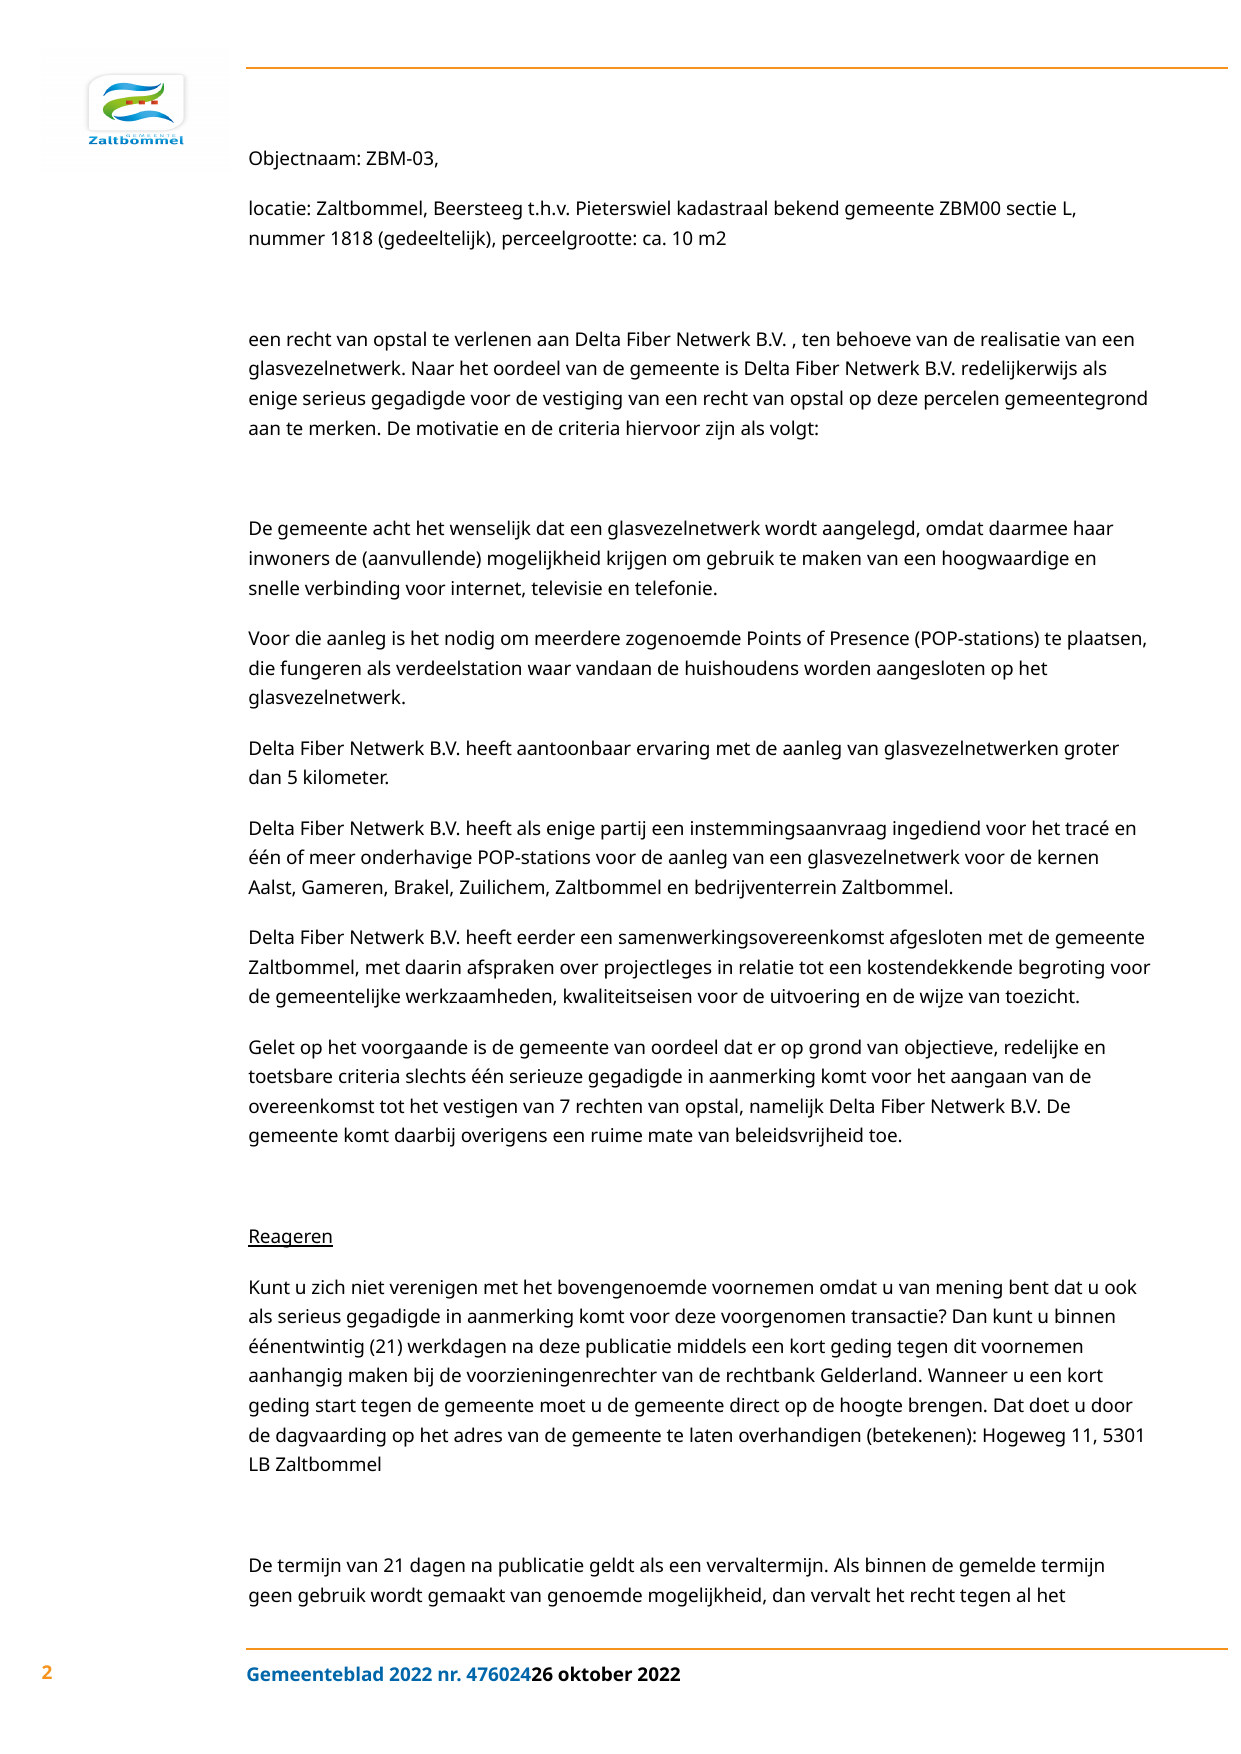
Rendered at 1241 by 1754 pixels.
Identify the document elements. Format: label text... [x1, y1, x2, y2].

picture [41, 47, 231, 172]
text een recht van opstal te verlenen aan Delta Fiber Netwerk B.V. , ten behoeve van de realisatie van een glasvezelnetwerk. Naar het oordeel van de gemeente is Delta Fiber Netwerk B.V. redelijkerwijs als enige serieus gegadigde voor de vestiging van een recht van opstal op deze percelen gemeentegrond aan te merken. De motivatie en de criteria hiervoor zijn als volgt: [248, 326, 1152, 441]
text Delta Fiber Netwerk B.V. heeft aantoonbaar ervaring met de aanleg van glasvezelnetwerken groter dan 5 kilometer. [248, 735, 1152, 790]
text Gelet op het voorgaande is de gemeente van oordeel dat er op grond van objectieve, redelijke en toetsbare criteria slechts één serieuze gegadigde in aanmerking komt voor het aangaan van de overeenkomst tot het vestigen van 7 rechten van opstal, namelijk Delta Fiber Netwerk B.V. De gemeente komt daarbij overigens een ruime mate van beleidsvrijheid toe. [248, 1034, 1152, 1148]
text Reageren [248, 1223, 1152, 1249]
text Voor die aanleg is het nodig om meerdere zogenoemde Points of Presence (POP-stations) te plaatsen, die fungeren als verdeelstation waar vandaan de huishoudens worden aangesloten op het glasvezelnetwerk. [248, 625, 1152, 710]
text De termijn van 21 dagen na publicatie geldt als een vervaltermijn. Als binnen de gemelde termijn geen gebruik wordt gemaakt van genoemde mogelijkheid, dan vervalt het recht tegen al het [248, 1552, 1152, 1608]
text De gemeente acht het wenselijk dat een glasvezelnetwerk wordt aangelegd, omdat daarmee haar inwoners de (aanvullende) mogelijkheid krijgen om gebruik te maken van een hoogwaardige en snelle verbinding voor internet, televisie en telefonie. [248, 516, 1152, 601]
text Delta Fiber Netwerk B.V. heeft eerder een samenwerkingsovereenkomst afgesloten met de gemeente Zaltbommel, met daarin afspraken over projectleges in relatie tot een kostendekkende begroting voor de gemeentelijke werkzaamheden, kwaliteitseisen voor de uitvoering en de wijze van toezicht. [248, 924, 1152, 1009]
text Kunt u zich niet verenigen met het bovengenoemde voornemen omdat u van mening bent dat u ook als serieus gegadigde in aanmerking komt voor deze voorgenomen transactie? Dan kunt u binnen éénentwintig (21) werkdagen na deze publicatie middels een kort geding tegen dit voornemen aanhangig maken bij de voorzieningenrechter van de rechtbank Gelderland. Wanneer u een kort geding start tegen de gemeente moet u de gemeente direct op de hoogte brengen. Dat doet u door de dagvaarding op het adres van de gemeente te laten overhandigen (betekenen): Hogeweg 11, 5301 LB Zaltbommel [248, 1274, 1152, 1477]
text Delta Fiber Netwerk B.V. heeft als enige partij een instemmingsaanvraag ingediend voor het tracé en één of meer onderhavige POP-stations voor de aanleg van een glasvezelnetwerk voor de kernen Aalst, Gameren, Brakel, Zuilichem, Zaltbommel en bedrijventerrein Zaltbommel. [248, 815, 1152, 900]
text Objectnaam: ZBM-03, [248, 145, 1152, 171]
text locatie: Zaltbommel, Beersteeg t.h.v. Pieterswiel kadastraal bekend gemeente ZBM00 sectie L, nummer 1818 (gedeeltelijk), perceelgrootte: ca. 10 m2 [248, 196, 1152, 251]
